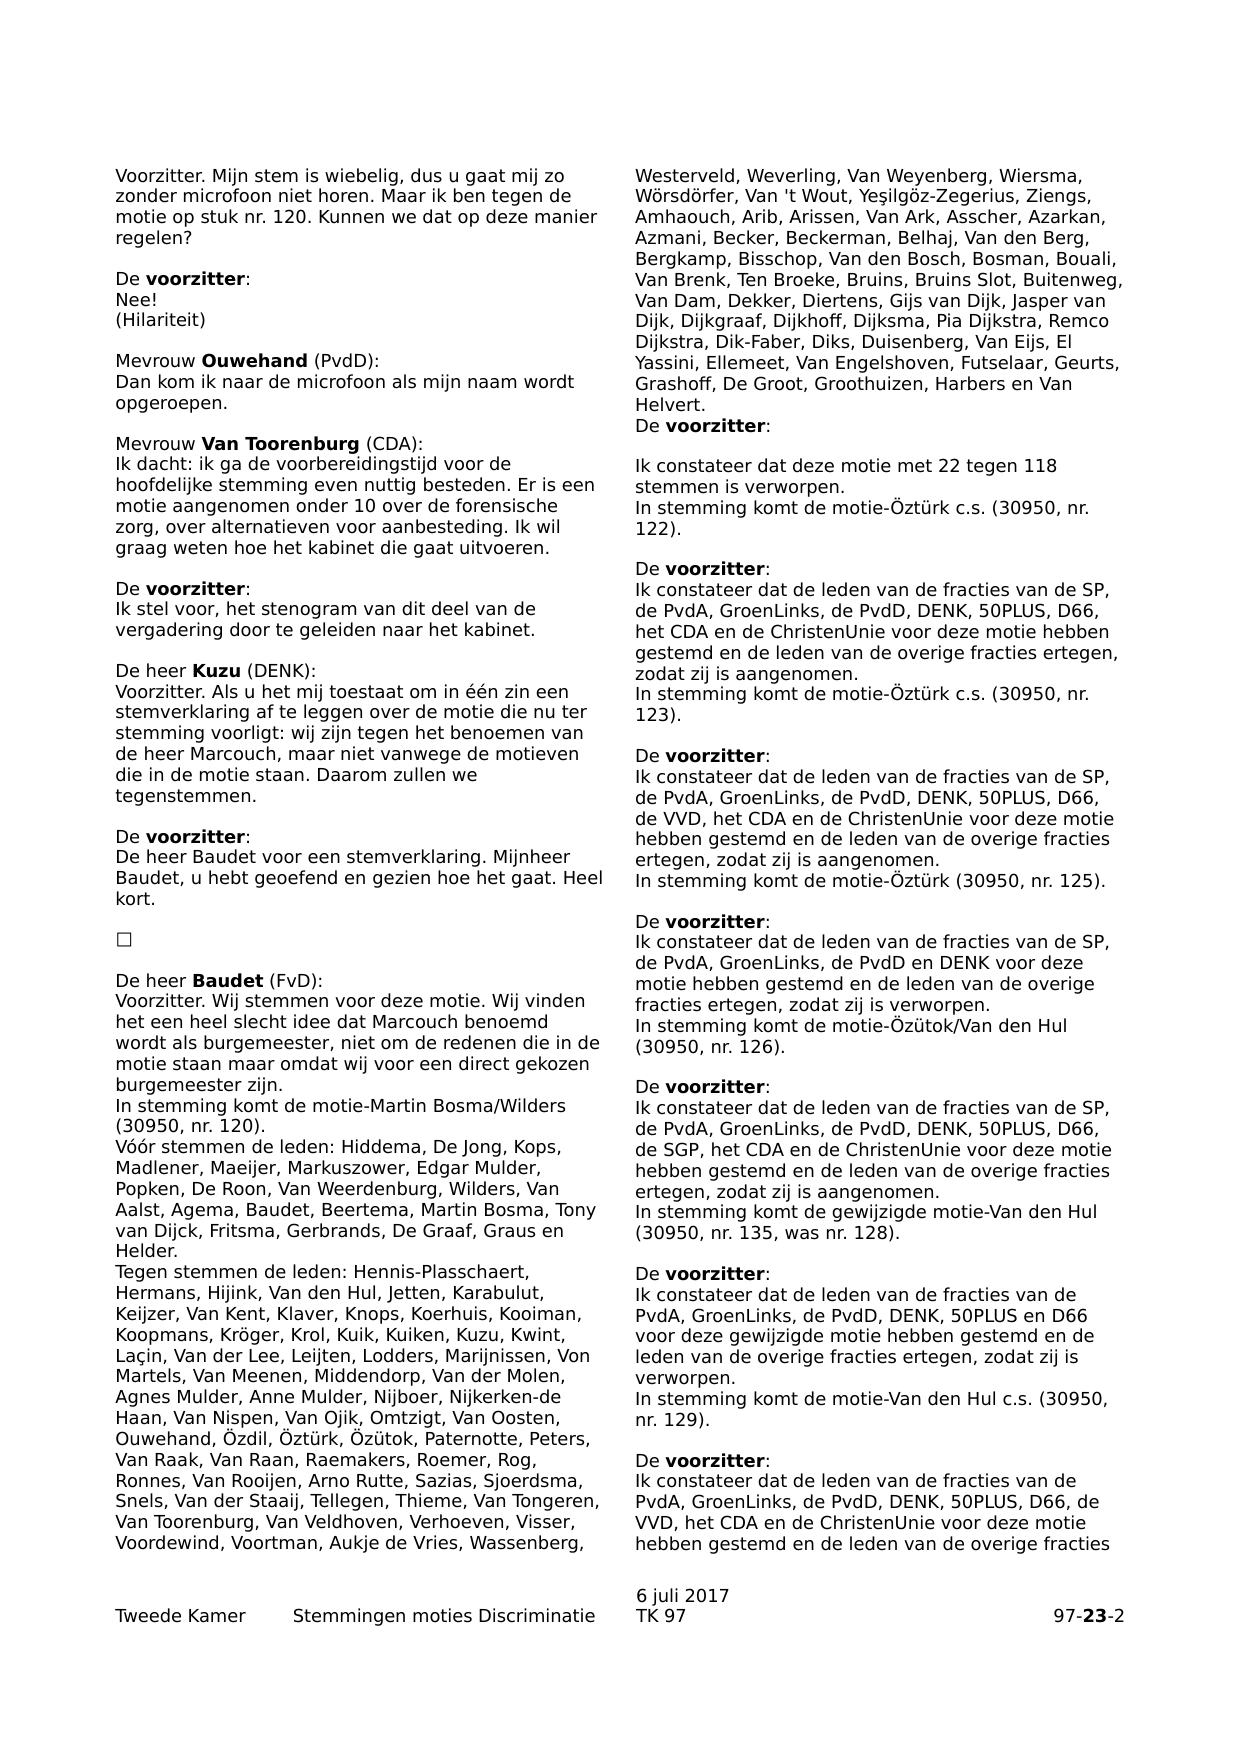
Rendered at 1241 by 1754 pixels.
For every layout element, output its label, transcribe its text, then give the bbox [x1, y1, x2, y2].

text Nee! [115, 289, 605, 310]
text De voorzitter: [635, 746, 1125, 767]
text Ik constateer dat de leden van de fracties van de PvdA, GroenLinks, de PvdD, DENK, 50PLUS, D66, de VVD, het CDA en de ChristenUnie voor deze motie hebben gestemd en de leden van de overige fracties [635, 1471, 1125, 1554]
text Voorzitter. Mijn stem is wiebelig, dus u gaat mij zo zonder microfoon niet horen. Maar ik ben tegen de motie op stuk nr. 120. Kunnen we dat op deze manier regelen? [115, 165, 605, 249]
text Mevrouw Ouwehand (PvdD): [115, 351, 605, 372]
text De voorzitter: [635, 415, 1125, 436]
text In stemming komt de motie-Öztürk c.s. (30950, nr. 123). [635, 684, 1125, 726]
text ⬜ [115, 930, 605, 950]
text Ik dacht: ik ga de voorbereidingstijd voor de hoofdelijke stemming even nuttig besteden. Er is een motie aangenomen onder 10 over de forensische zorg, over alternatieven voor aanbesteding. Ik wil graag weten hoe het kabinet die gaat uitvoeren. [115, 454, 605, 558]
text De voorzitter: [115, 826, 605, 847]
text (Hilariteit) [115, 310, 605, 331]
text De voorzitter: [115, 578, 605, 599]
text De voorzitter: [635, 1264, 1125, 1284]
text De voorzitter: [635, 1450, 1125, 1471]
text De heer Baudet (FvD): [115, 970, 605, 991]
text De heer Kuzu (DENK): [115, 661, 605, 681]
text Dan kom ik naar de microfoon als mijn naam wordt opgeroepen. [115, 372, 605, 413]
text Tegen stemmen de leden: Hennis-Plasschaert, Hermans, Hijink, Van den Hul, Jetten, Karabulut, Keijzer, Van Kent, Klaver, Knops, Koerhuis, Kooiman, Koopmans, Kröger, Krol, Kuik, Kuiken, Kuzu, Kwint, Laçin, Van der Lee, Leijten, Lodders, Marijnissen, Von Martels, Van Meenen, Middendorp, Van der Molen, Agnes Mulder, Anne Mulder, Nijboer, Nijkerken-de Haan, Van Nispen, Van Ojik, Omtzigt, Van Oosten, Ouwehand, Özdil, Öztürk, Özütok, Paternotte, Peters, Van Raak, Van Raan, Raemakers, Roemer, Rog, Ronnes, Van Rooijen, Arno Rutte, Sazias, Sjoerdsma, Snels, Van der Staaij, Tellegen, Thieme, Van Tongeren, Van Toorenburg, Van Veldhoven, Verhoeven, Visser, Voordewind, Voortman, Aukje de Vries, Wassenberg, [115, 1262, 605, 1554]
text In stemming komt de motie-Martin Bosma/Wilders (30950, nr. 120). [115, 1095, 605, 1137]
text Vóór stemmen de leden: Hiddema, De Jong, Kops, Madlener, Maeijer, Markuszower, Edgar Mulder, Popken, De Roon, Van Weerdenburg, Wilders, Van Aalst, Agema, Baudet, Beertema, Martin Bosma, Tony van Dijck, Fritsma, Gerbrands, De Graaf, Graus en Helder. [115, 1137, 605, 1262]
text Ik constateer dat de leden van de fracties van de PvdA, GroenLinks, de PvdD, DENK, 50PLUS en D66 voor deze gewijzigde motie hebben gestemd en de leden van de overige fracties ertegen, zodat zij is verworpen. [635, 1284, 1125, 1389]
text De heer Baudet voor een stemverklaring. Mijnheer Baudet, u hebt geoefend en gezien hoe het gaat. Heel kort. [115, 847, 605, 910]
text Ik constateer dat de leden van de fracties van de SP, de PvdA, GroenLinks, de PvdD en DENK voor deze motie hebben gestemd en de leden van de overige fracties ertegen, zodat zij is verworpen. [635, 932, 1125, 1016]
text Mevrouw Van Toorenburg (CDA): [115, 433, 605, 454]
text Ik constateer dat de leden van de fracties van de SP, de PvdA, GroenLinks, de PvdD, DENK, 50PLUS, D66, de SGP, het CDA en de ChristenUnie voor deze motie hebben gestemd en de leden van de overige fracties ertegen, zodat zij is aangenomen. [635, 1098, 1125, 1202]
text In stemming komt de motie-Özütok/Van den Hul (30950, nr. 126). [635, 1016, 1125, 1057]
text In stemming komt de motie-Van den Hul c.s. (30950, nr. 129). [635, 1389, 1125, 1430]
text Ik constateer dat de leden van de fracties van de SP, de PvdA, GroenLinks, de PvdD, DENK, 50PLUS, D66, de VVD, het CDA en de ChristenUnie voor deze motie hebben gestemd en de leden van de overige fracties ertegen, zodat zij is aangenomen. [635, 767, 1125, 871]
text De voorzitter: [115, 269, 605, 289]
text Voorzitter. Als u het mij toestaat om in één zin een stemverklaring af te leggen over de motie die nu ter stemming voorligt: wij zijn tegen het benoemen van de heer Marcouch, maar niet vanwege de motieven die in de motie staan. Daarom zullen we tegenstemmen. [115, 681, 605, 806]
text Ik stel voor, het stenogram van dit deel van de vergadering door te geleiden naar het kabinet. [115, 599, 605, 641]
text De voorzitter: [635, 1077, 1125, 1098]
text De voorzitter: [635, 559, 1125, 580]
text In stemming komt de motie-Öztürk c.s. (30950, nr. 122). [635, 498, 1125, 539]
text In stemming komt de gewijzigde motie-Van den Hul (30950, nr. 135, was nr. 128). [635, 1202, 1125, 1244]
text Voorzitter. Wij stemmen voor deze motie. Wij vinden het een heel slecht idee dat Marcouch benoemd wordt als burgemeester, niet om de redenen die in de motie staan maar omdat wij voor een direct gekozen burgemeester zijn. [115, 991, 605, 1095]
text Ik constateer dat deze motie met 22 tegen 118 stemmen is verworpen. [635, 456, 1125, 498]
text In stemming komt de motie-Öztürk (30950, nr. 125). [635, 871, 1125, 892]
text Ik constateer dat de leden van de fracties van de SP, de PvdA, GroenLinks, de PvdD, DENK, 50PLUS, D66, het CDA en de ChristenUnie voor deze motie hebben gestemd en de leden van de overige fracties ertegen, zodat zij is aangenomen. [635, 580, 1125, 684]
text Westerveld, Weverling, Van Weyenberg, Wiersma, Wörsdörfer, Van 't Wout, Yeşilgöz-Zegerius, Ziengs, Amhaouch, Arib, Arissen, Van Ark, Asscher, Azarkan, Azmani, Becker, Beckerman, Belhaj, Van den Berg, Bergkamp, Bisschop, Van den Bosch, Bosman, Bouali, Van Brenk, Ten Broeke, Bruins, Bruins Slot, Buitenweg, Van Dam, Dekker, Diertens, Gijs van Dijk, Jasper van Dijk, Dijkgraaf, Dijkhoff, Dijksma, Pia Dijkstra, Remco Dijkstra, Dik-Faber, Diks, Duisenberg, Van Eijs, El Yassini, Ellemeet, Van Engelshoven, Futselaar, Geurts, Grashoff, De Groot, Groothuizen, Harbers en Van Helvert. [635, 165, 1125, 415]
text De voorzitter: [635, 912, 1125, 932]
